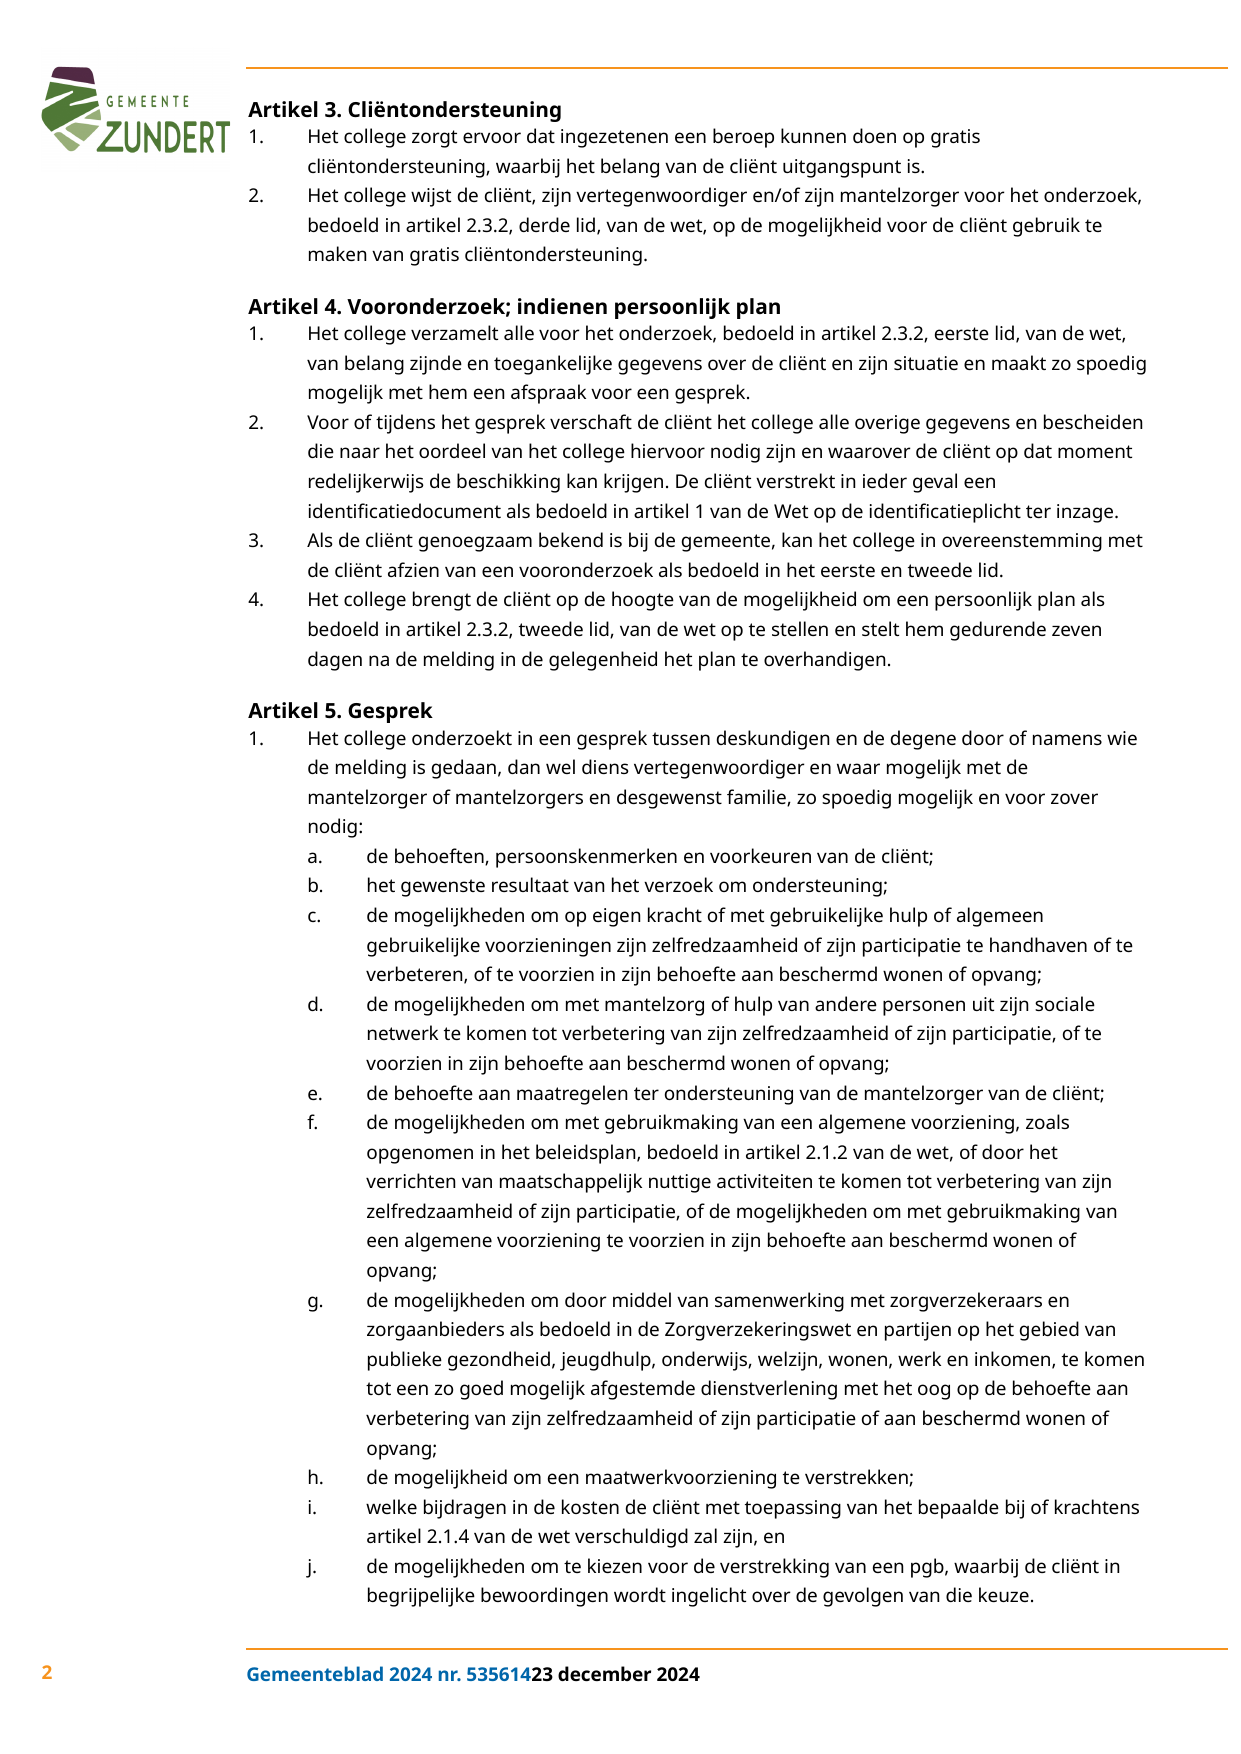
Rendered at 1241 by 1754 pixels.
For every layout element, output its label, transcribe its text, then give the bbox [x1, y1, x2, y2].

list Het college onderzoekt in een gesprek tussen deskundigen en de degene door of namens wie de melding is gedaan, dan wel diens vertegenwoordiger en waar mogelijk met de mantelzorger of mantelzorgers en desgewenst familie, zo spoedig mogelijk en voor zover nodig: [248, 725, 1152, 839]
list Als de cliënt genoegzaam bekend is bij de gemeente, kan het college in overeenstemming met de cliënt afzien van een vooronderzoek als bedoeld in het eerste en tweede lid. [248, 527, 1152, 583]
list de behoefte aan maatregelen ter ondersteuning van de mantelzorger van de cliënt; [307, 1080, 1152, 1105]
list de behoeften, persoonskenmerken en voorkeuren van de cliënt; [307, 843, 1152, 869]
list de mogelijkheden om te kiezen voor de verstrekking van een pgb, waarbij de cliënt in begrijpelijke bewoordingen wordt ingelicht over de gevolgen van die keuze. [307, 1553, 1152, 1608]
text Artikel 5. Gesprek [248, 696, 1152, 725]
list de mogelijkheden om door middel van samenwerking met zorgverzekeraars en zorgaanbieders als bedoeld in de Zorgverzekeringswet en partijen op het gebied van publieke gezondheid, jeugdhulp, onderwijs, welzijn, wonen, werk en inkomen, te komen tot een zo goed mogelijk afgestemde dienstverlening met het oog op de behoefte aan verbetering van zijn zelfredzaamheid of zijn participatie of aan beschermd wonen of opvang; [307, 1287, 1152, 1460]
text Artikel 4. Vooronderzoek; indienen persoonlijk plan [248, 292, 1152, 320]
list de mogelijkheid om een maatwerkvoorziening te verstrekken; [307, 1464, 1152, 1490]
list welke bijdragen in de kosten de cliënt met toepassing van het bepaalde bij of krachtens artikel 2.1.4 van de wet verschuldigd zal zijn, en [307, 1494, 1152, 1549]
list de mogelijkheden om met mantelzorg of hulp van andere personen uit zijn sociale netwerk te komen tot verbetering van zijn zelfredzaamheid of zijn participatie, of te voorzien in zijn behoefte aan beschermd wonen of opvang; [307, 991, 1152, 1076]
picture [41, 47, 231, 172]
list Het college verzamelt alle voor het onderzoek, bedoeld in artikel 2.3.2, eerste lid, van de wet, van belang zijnde en toegankelijke gegevens over de cliënt en zijn situatie en maakt zo spoedig mogelijk met hem een afspraak voor een gesprek. [248, 320, 1152, 405]
list de mogelijkheden om op eigen kracht of met gebruikelijke hulp of algemeen gebruikelijke voorzieningen zijn zelfredzaamheid of zijn participatie te handhaven of te verbeteren, of te voorzien in zijn behoefte aan beschermd wonen of opvang; [307, 902, 1152, 987]
list het gewenste resultaat van het verzoek om ondersteuning; [307, 873, 1152, 898]
text Artikel 3. Cliëntondersteuning [248, 95, 1152, 123]
list Het college wijst de cliënt, zijn vertegenwoordiger en/of zijn mantelzorger voor het onderzoek, bedoeld in artikel 2.3.2, derde lid, van de wet, op de mogelijkheid voor de cliënt gebruik te maken van gratis cliëntondersteuning. [248, 182, 1152, 267]
list Voor of tijdens het gesprek verschaft de cliënt het college alle overige gegevens en bescheiden die naar het oordeel van het college hiervoor nodig zijn en waarover de cliënt op dat moment redelijkerwijs de beschikking kan krijgen. De cliënt verstrekt in ieder geval een identificatiedocument als bedoeld in artikel 1 van de Wet op de identificatieplicht ter inzage. [248, 409, 1152, 524]
list Het college brengt de cliënt op de hoogte van de mogelijkheid om een persoonlijk plan als bedoeld in artikel 2.3.2, tweede lid, van de wet op te stellen en stelt hem gedurende zeven dagen na de melding in de gelegenheid het plan te overhandigen. [248, 587, 1152, 672]
list Het college zorgt ervoor dat ingezetenen een beroep kunnen doen op gratis cliëntondersteuning, waarbij het belang van de cliënt uitgangspunt is. [248, 123, 1152, 178]
list de mogelijkheden om met gebruikmaking van een algemene voorziening, zoals opgenomen in het beleidsplan, bedoeld in artikel 2.1.2 van de wet, of door het verrichten van maatschappelijk nuttige activiteiten te komen tot verbetering van zijn zelfredzaamheid of zijn participatie, of de mogelijkheden om met gebruikmaking van een algemene voorziening te voorzien in zijn behoefte aan beschermd wonen of opvang; [307, 1109, 1152, 1283]
